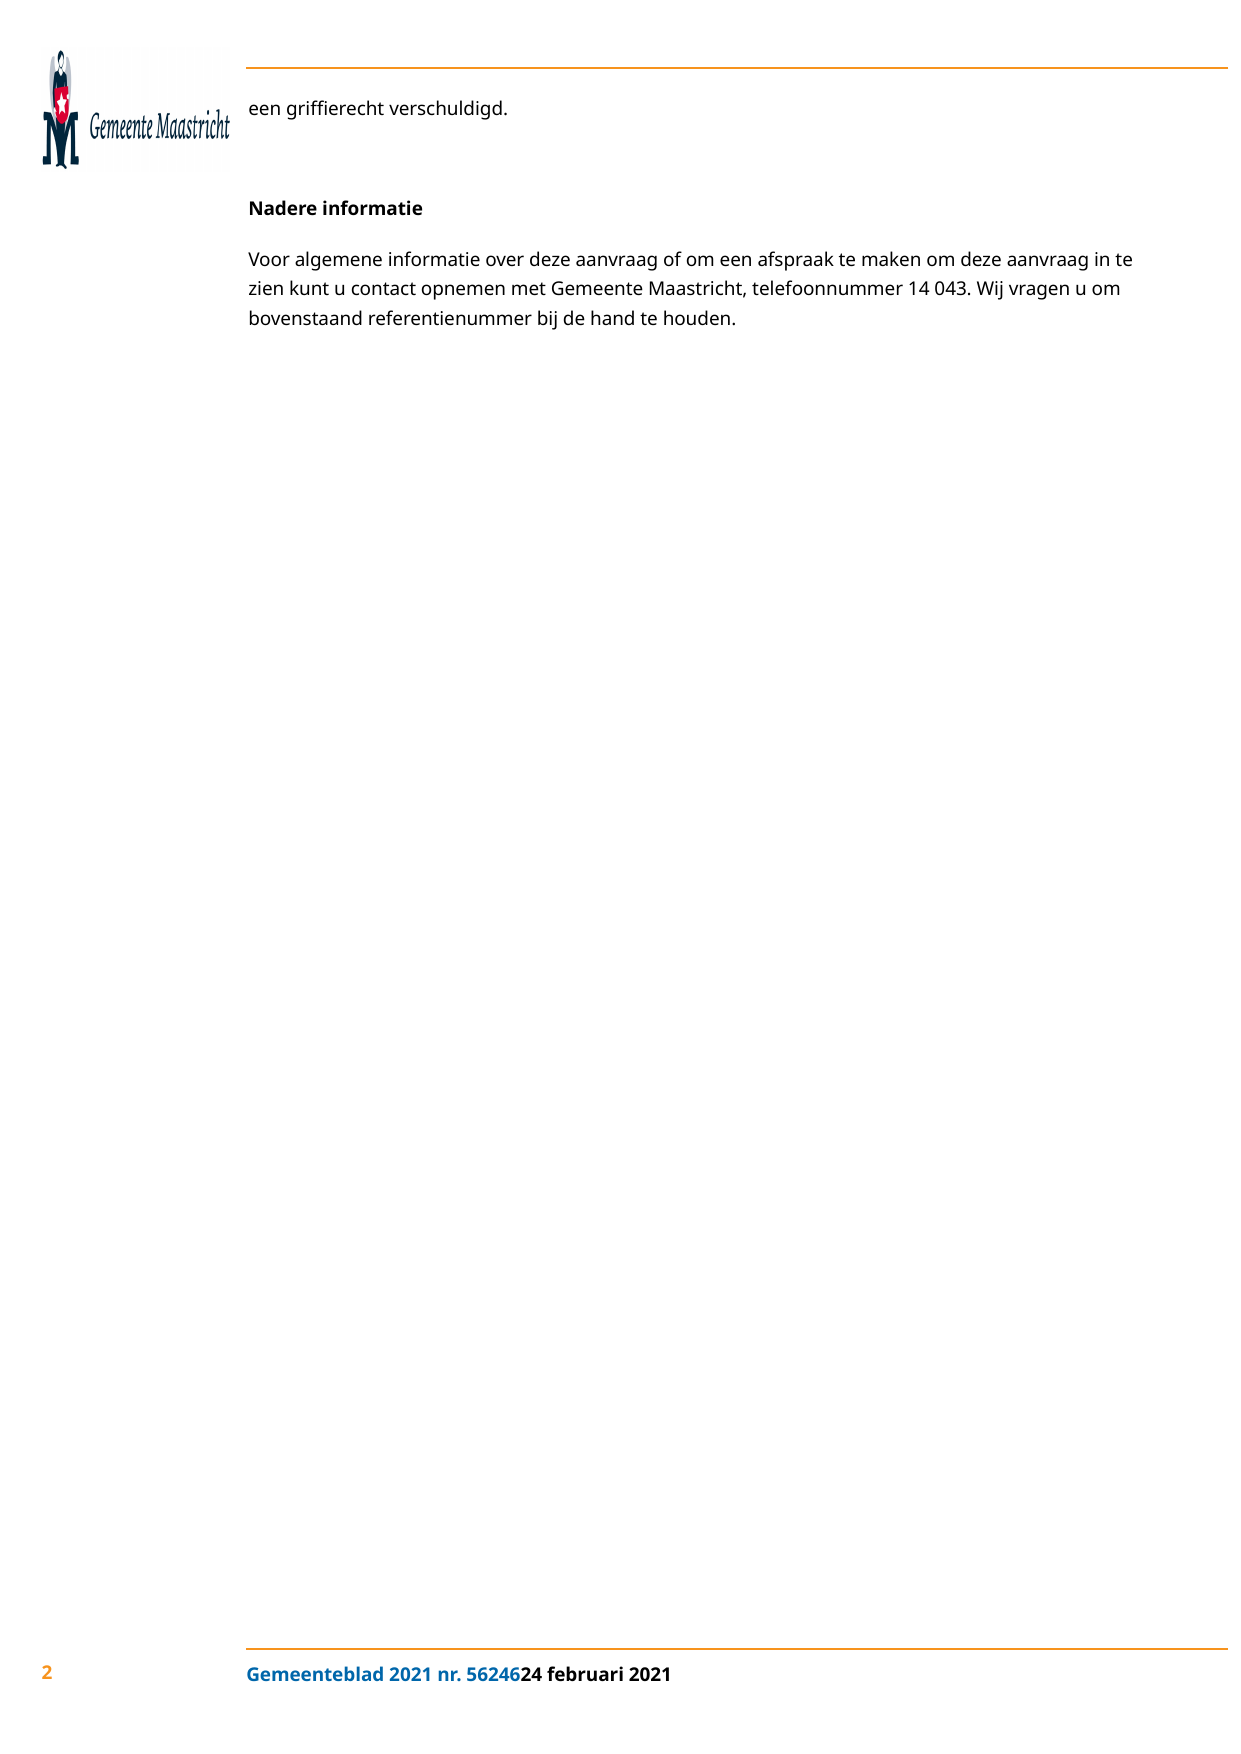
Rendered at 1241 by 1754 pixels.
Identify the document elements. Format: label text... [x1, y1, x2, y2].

picture [41, 47, 231, 172]
text Voor algemene informatie over deze aanvraag of om een afspraak te maken om deze aanvraag in te zien kunt u contact opnemen met Gemeente Maastricht, telefoonnummer 14 043. Wij vragen u om bovenstaand referentienummer bij de hand te houden. [248, 246, 1152, 331]
text een griffierecht verschuldigd. [248, 95, 1152, 121]
text Nadere informatie [248, 196, 1152, 221]
